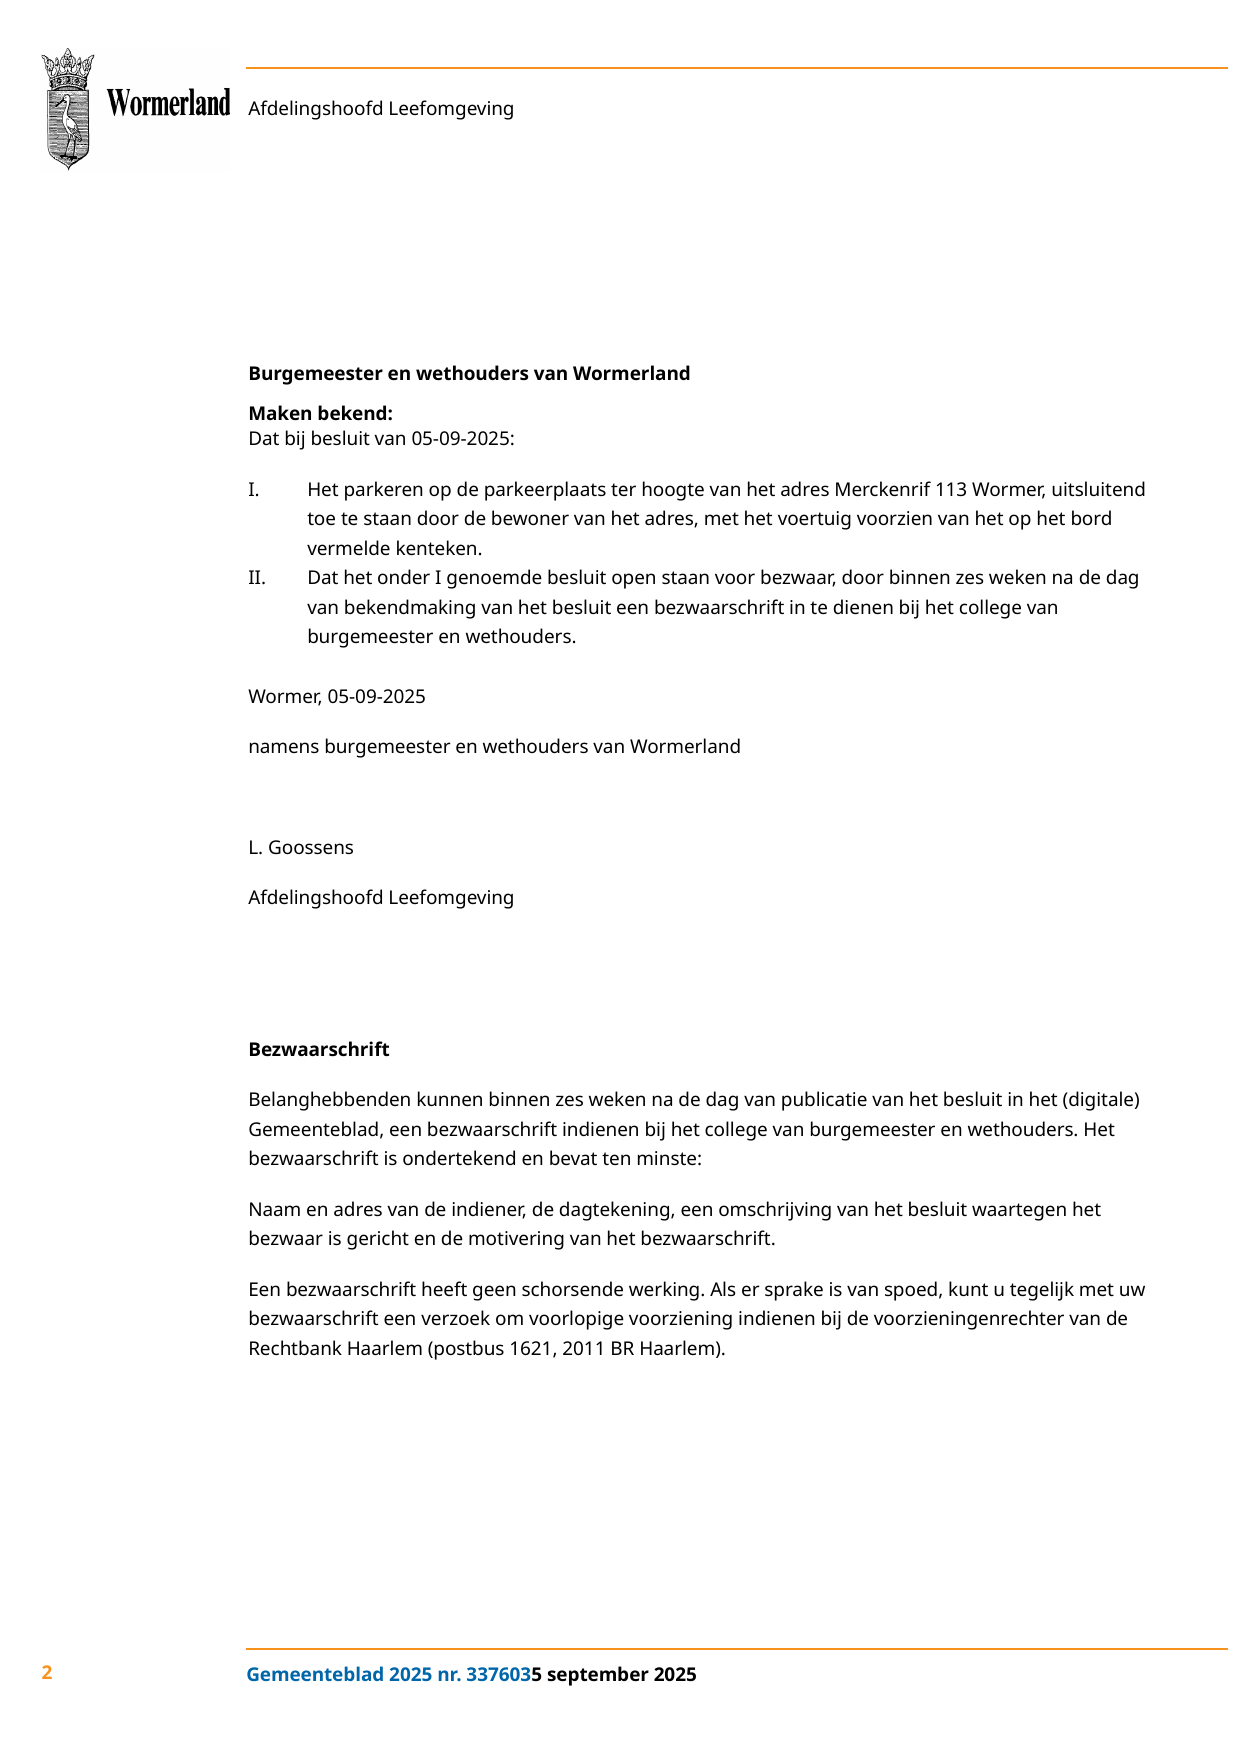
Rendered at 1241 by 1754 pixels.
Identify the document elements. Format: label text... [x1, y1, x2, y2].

text L. Goossens [248, 834, 1152, 860]
text Afdelingshoofd Leefomgeving [248, 95, 1152, 121]
text Burgemeester en wethouders van Wormerland [248, 360, 1152, 386]
text Belanghebbenden kunnen binnen zes weken na de dag van publicatie van het besluit in het (digitale) Gemeenteblad, een bezwaarschrift indienen bij het college van burgemeester en wethouders. Het bezwaarschrift is ondertekend en bevat ten minste: [248, 1086, 1152, 1171]
list Het parkeren op de parkeerplaats ter hoogte van het adres Merckenrif 113 Wormer, uitsluitend toe te staan door de bewoner van het adres, met het voertuig voorzien van het op het bord vermelde kenteken. [248, 476, 1152, 561]
picture [41, 47, 231, 172]
text Naam en adres van de indiener, de dagtekening, een omschrijving van het besluit waartegen het bezwaar is gericht en de motivering van het bezwaarschrift. [248, 1196, 1152, 1251]
text Een bezwaarschrift heeft geen schorsende werking. Als er sprake is van spoed, kunt u tegelijk met uw bezwaarschrift een verzoek om voorlopige voorziening indienen bij de voorzieningenrechter van de Rechtbank Haarlem (postbus 1621, 2011 BR Haarlem). [248, 1276, 1152, 1361]
text Bezwaarschrift [248, 1036, 1152, 1062]
text Afdelingshoofd Leefomgeving [248, 884, 1152, 910]
text Maken bekend: [248, 400, 1152, 425]
list Dat het onder I genoemde besluit open staan voor bezwaar, door binnen zes weken na de dag van bekendmaking van het besluit een bezwaarschrift in te dienen bij het college van burgemeester en wethouders. [248, 564, 1152, 649]
text Wormer, 05-09-2025 [248, 683, 1152, 709]
text namens burgemeester en wethouders van Wormerland [248, 733, 1152, 759]
text Dat bij besluit van 05-09-2025: [248, 425, 1152, 451]
